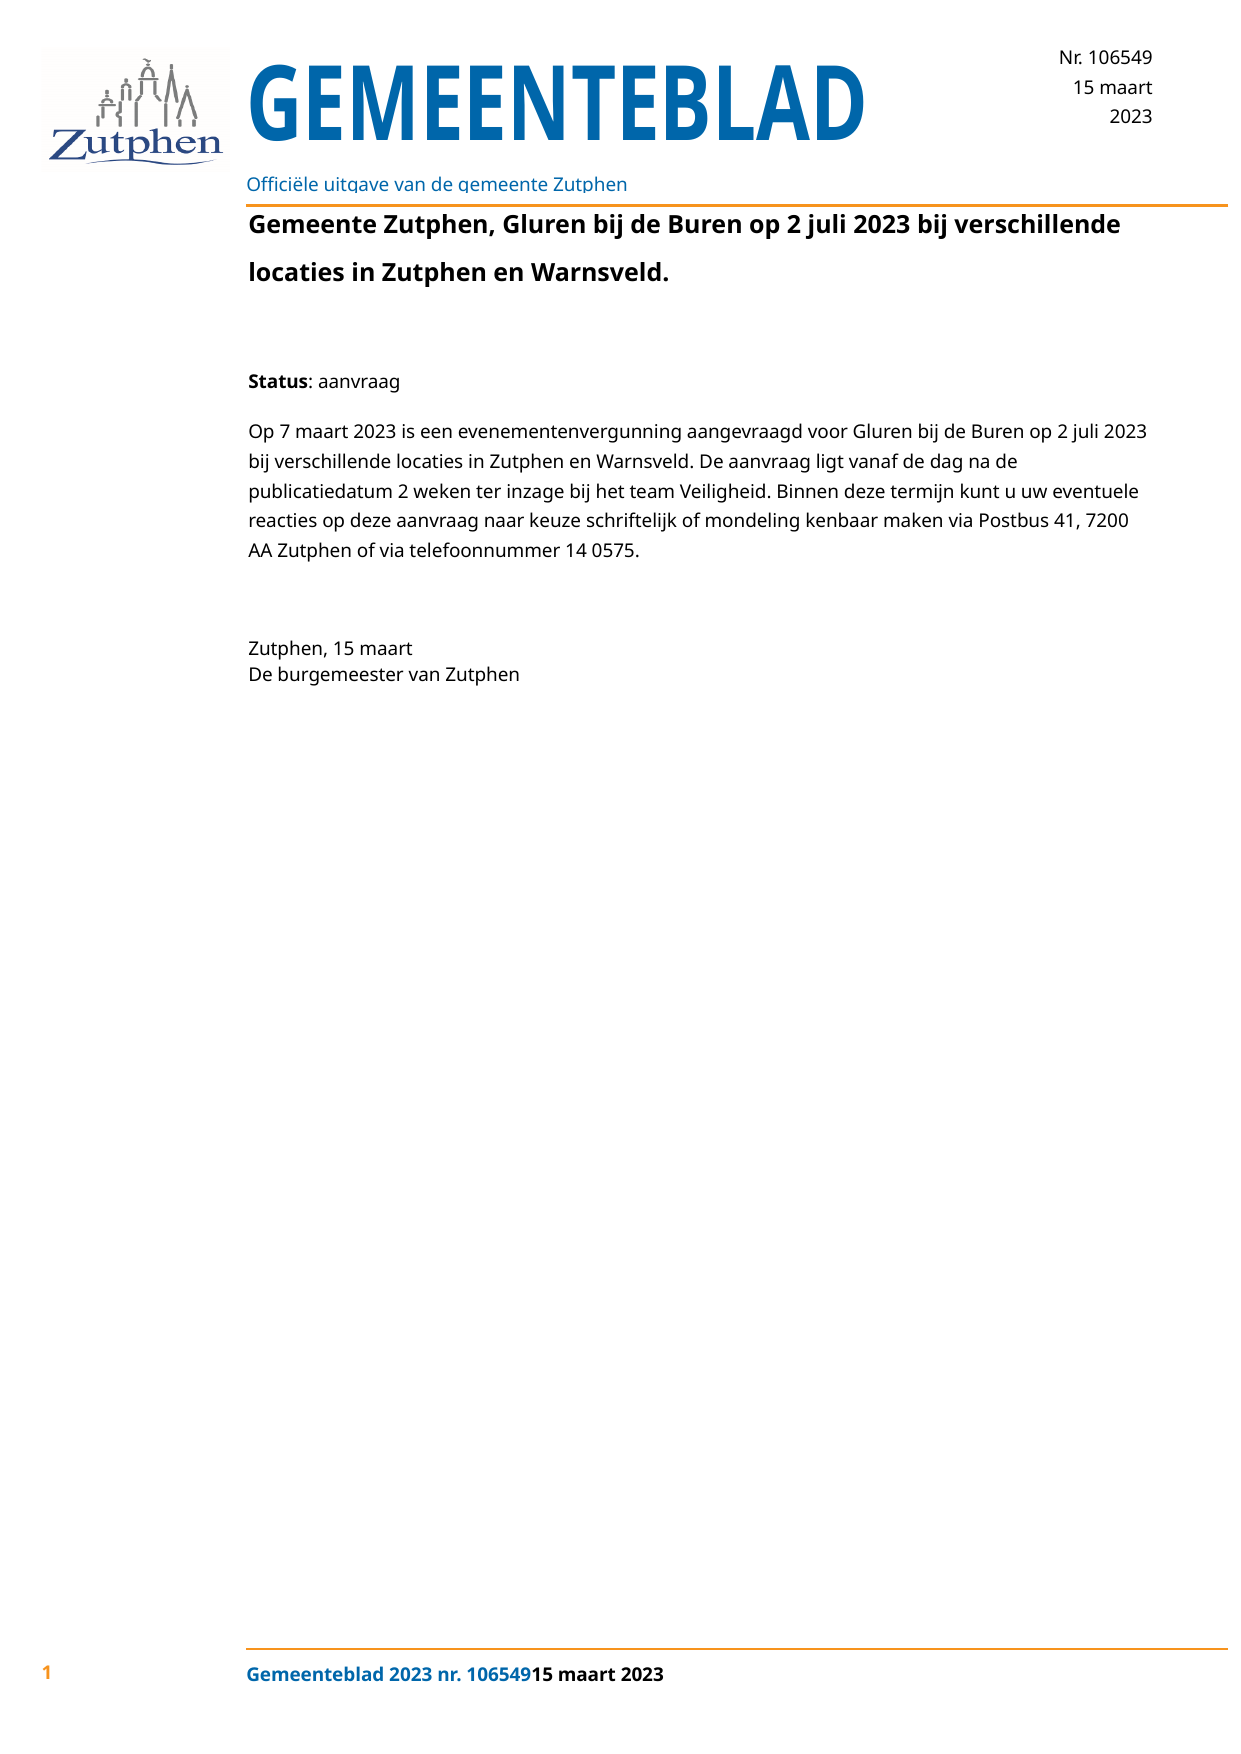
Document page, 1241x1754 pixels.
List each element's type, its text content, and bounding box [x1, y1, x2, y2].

text Zutphen, 15 maart [248, 635, 1152, 661]
text Op 7 maart 2023 is een evenementenvergunning aangevraagd voor Gluren bij de Buren op 2 juli 2023 bij verschillende locaties in Zutphen en Warnsveld. De aanvraag ligt vanaf de dag na de publicatiedatum 2 weken ter inzage bij het team Veiligheid. Binnen deze termijn kunt u uw eventuele reacties op deze aanvraag naar keuze schriftelijk of mondeling kenbaar maken via Postbus 41, 7200 AA Zutphen of via telefoonnummer 14 0575. [248, 419, 1152, 563]
text Status: aanvraag [248, 368, 1152, 394]
text De burgemeester van Zutphen [248, 661, 1152, 687]
picture [41, 47, 231, 172]
text Gemeente Zutphen, Gluren bij de Buren op 2 juli 2023 bij verschillende locaties in Zutphen en Warnsveld. [248, 207, 1152, 288]
